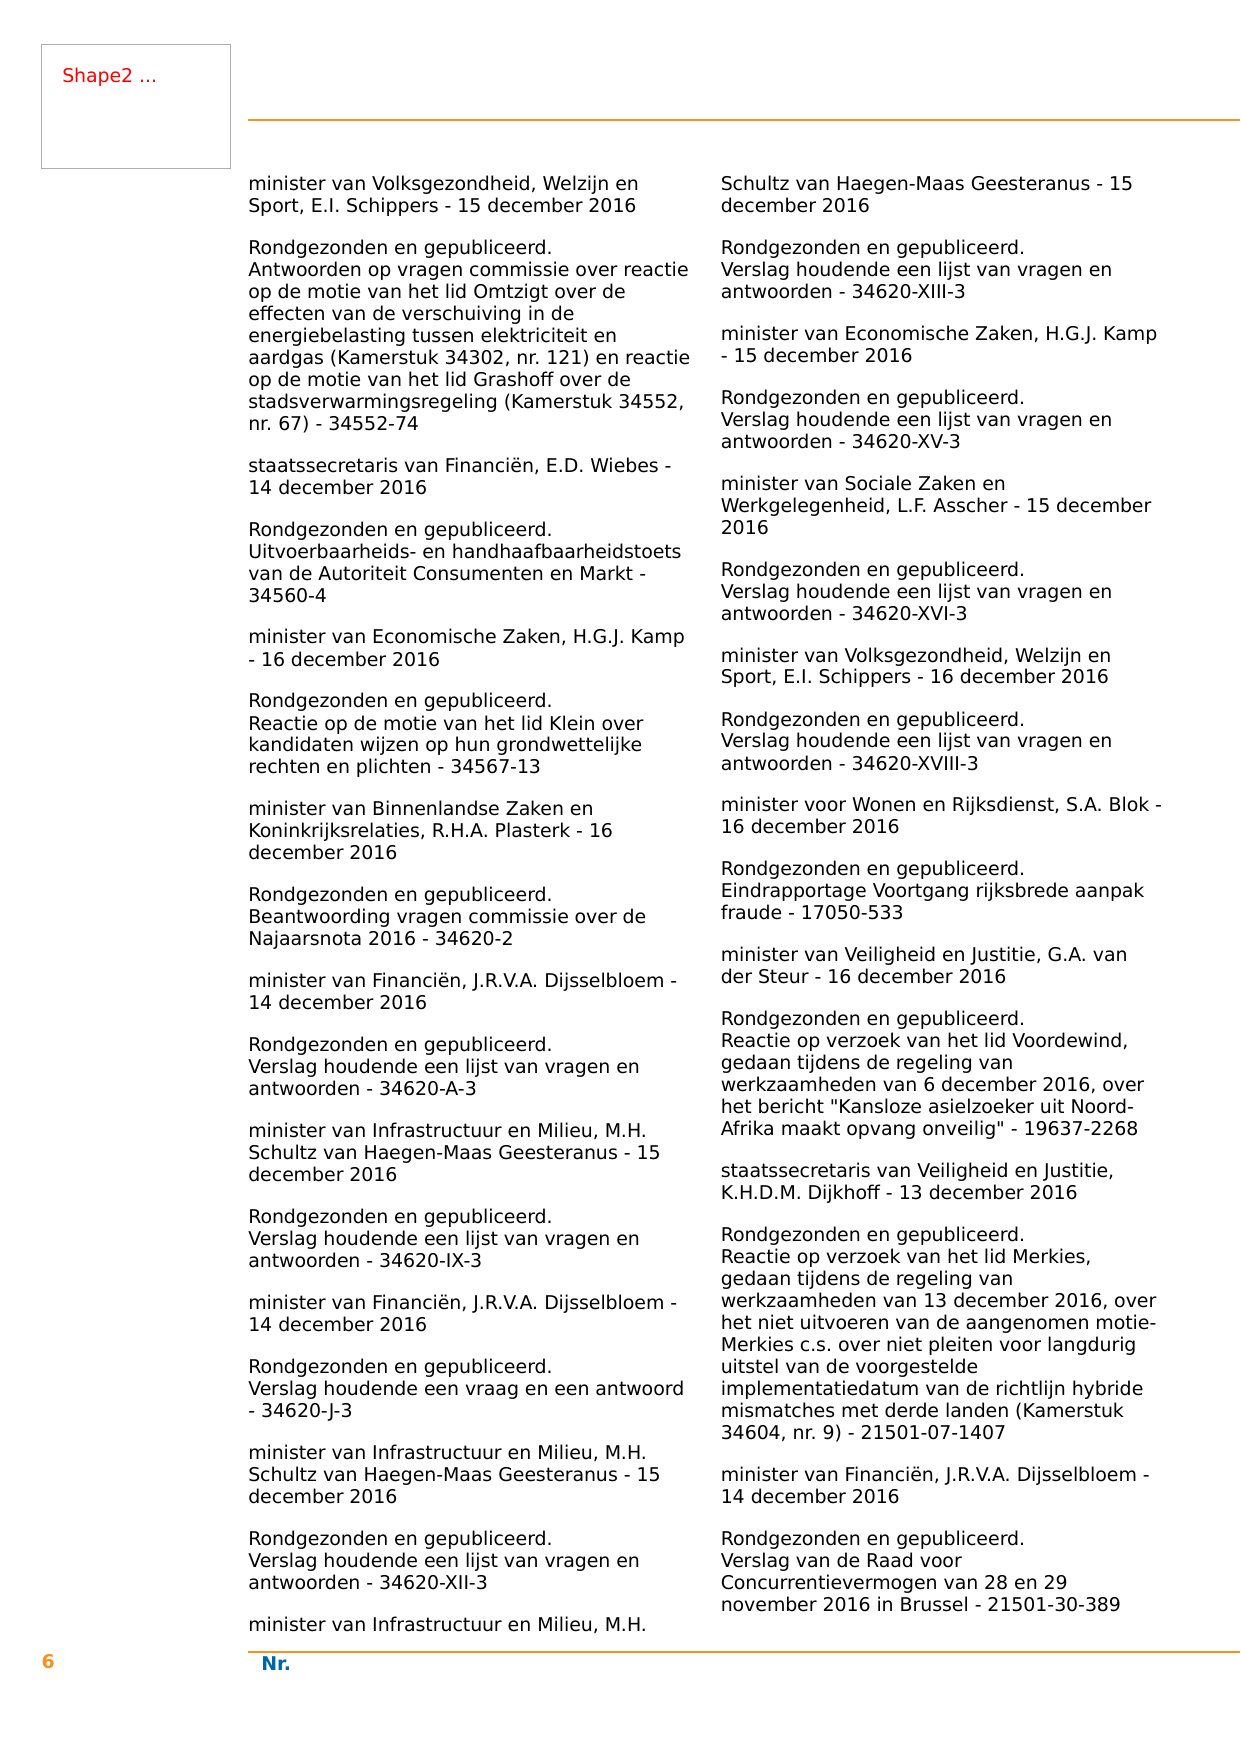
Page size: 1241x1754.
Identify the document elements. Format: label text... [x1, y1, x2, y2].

text Schultz van Haegen-Maas Geesteranus - 15 december 2016 [721, 173, 1163, 217]
text Reactie op de motie van het lid Klein over kandidaten wijzen op hun grondwettelijke rechten en plichten - 34567-13 [248, 712, 691, 778]
text Rondgezonden en gepubliceerd. [248, 884, 691, 906]
text minister van Infrastructuur en Milieu, M.H. Schultz van Haegen-Maas Geesteranus - 15 december 2016 [248, 1120, 691, 1186]
text Rondgezonden en gepubliceerd. [248, 1034, 691, 1056]
text minister van Financiën, J.R.V.A. Dijsselbloem - 14 december 2016 [248, 1292, 691, 1336]
text minister van Economische Zaken, H.G.J. Kamp - 15 december 2016 [721, 323, 1163, 367]
text Rondgezonden en gepubliceerd. [721, 1008, 1163, 1030]
text Verslag houdende een lijst van vragen en antwoorden - 34620-A-3 [248, 1056, 691, 1100]
text Verslag houdende een lijst van vragen en antwoorden - 34620-XVI-3 [721, 581, 1163, 624]
text minister van Veiligheid en Justitie, G.A. van der Steur - 16 december 2016 [721, 944, 1163, 988]
text minister voor Wonen en Rijksdienst, S.A. Blok - 16 december 2016 [721, 794, 1163, 838]
text Rondgezonden en gepubliceerd. [721, 1224, 1163, 1246]
text Rondgezonden en gepubliceerd. [248, 690, 691, 712]
text Verslag houdende een lijst van vragen en antwoorden - 34620-XV-3 [721, 409, 1163, 453]
text Rondgezonden en gepubliceerd. [248, 1528, 691, 1550]
text Rondgezonden en gepubliceerd. [721, 1528, 1163, 1550]
text Beantwoording vragen commissie over de Najaarsnota 2016 - 34620-2 [248, 906, 691, 950]
text Rondgezonden en gepubliceerd. [248, 1206, 691, 1228]
text Rondgezonden en gepubliceerd. [248, 1356, 691, 1378]
text Verslag van de Raad voor Concurrentievermogen van 28 en 29 november 2016 in Brussel - 21501-30-389 [721, 1550, 1163, 1616]
text Antwoorden op vragen commissie over reactie op de motie van het lid Omtzigt over de effecten van de verschuiving in de energiebelasting tussen elektriciteit en aardgas (Kamerstuk 34302, nr. 121) en reactie op de motie van het lid Grashoff over de stadsverwarmingsregeling (Kamerstuk 34552, nr. 67) - 34552-74 [248, 259, 691, 434]
text Rondgezonden en gepubliceerd. [721, 387, 1163, 409]
text Verslag houdende een lijst van vragen en antwoorden - 34620-IX-3 [248, 1228, 691, 1272]
text Rondgezonden en gepubliceerd. [721, 708, 1163, 730]
text minister van Financiën, J.R.V.A. Dijsselbloem - 14 december 2016 [248, 970, 691, 1014]
text Verslag houdende een lijst van vragen en antwoorden - 34620-XII-3 [248, 1550, 691, 1594]
text Eindrapportage Voortgang rijksbrede aanpak fraude - 17050-533 [721, 880, 1163, 924]
text minister van Infrastructuur en Milieu, M.H. [248, 1614, 691, 1636]
text staatssecretaris van Financiën, E.D. Wiebes - 14 december 2016 [248, 454, 691, 498]
text minister van Sociale Zaken en Werkgelegenheid, L.F. Asscher - 15 december 2016 [721, 473, 1163, 538]
text Verslag houdende een lijst van vragen en antwoorden - 34620-XVIII-3 [721, 730, 1163, 774]
text minister van Volksgezondheid, Welzijn en Sport, E.I. Schippers - 15 december 2016 [248, 173, 691, 217]
text Verslag houdende een vraag en een antwoord - 34620-J-3 [248, 1378, 691, 1422]
text minister van Infrastructuur en Milieu, M.H. Schultz van Haegen-Maas Geesteranus - 15 december 2016 [248, 1442, 691, 1508]
text minister van Volksgezondheid, Welzijn en Sport, E.I. Schippers - 16 december 2016 [721, 644, 1163, 688]
text Rondgezonden en gepubliceerd. [721, 558, 1163, 581]
text Rondgezonden en gepubliceerd. [721, 858, 1163, 880]
text Rondgezonden en gepubliceerd. [721, 237, 1163, 259]
text Uitvoerbaarheids- en handhaafbaarheidstoets van de Autoriteit Consumenten en Markt - 34560-4 [248, 541, 691, 606]
text Reactie op verzoek van het lid Merkies, gedaan tijdens de regeling van werkzaamheden van 13 december 2016, over het niet uitvoeren van de aangenomen motie-Merkies c.s. over niet pleiten voor langdurig uitstel van de voorgestelde implementatiedatum van de richtlijn hybride mismatches met derde landen (Kamerstuk 34604, nr. 9) - 21501-07-1407 [721, 1246, 1163, 1444]
text staatssecretaris van Veiligheid en Justitie, K.H.D.M. Dijkhoff - 13 december 2016 [721, 1160, 1163, 1204]
text minister van Financiën, J.R.V.A. Dijsselbloem - 14 december 2016 [721, 1464, 1163, 1508]
text minister van Economische Zaken, H.G.J. Kamp - 16 december 2016 [248, 626, 691, 670]
text Reactie op verzoek van het lid Voordewind, gedaan tijdens de regeling van werkzaamheden van 6 december 2016, over het bericht "Kansloze asielzoeker uit Noord-Afrika maakt opvang onveilig" - 19637-2268 [721, 1030, 1163, 1140]
text minister van Binnenlandse Zaken en Koninkrijksrelaties, R.H.A. Plasterk - 16 december 2016 [248, 798, 691, 864]
text Verslag houdende een lijst van vragen en antwoorden - 34620-XIII-3 [721, 259, 1163, 303]
text Rondgezonden en gepubliceerd. [248, 237, 691, 259]
text Rondgezonden en gepubliceerd. [248, 518, 691, 541]
